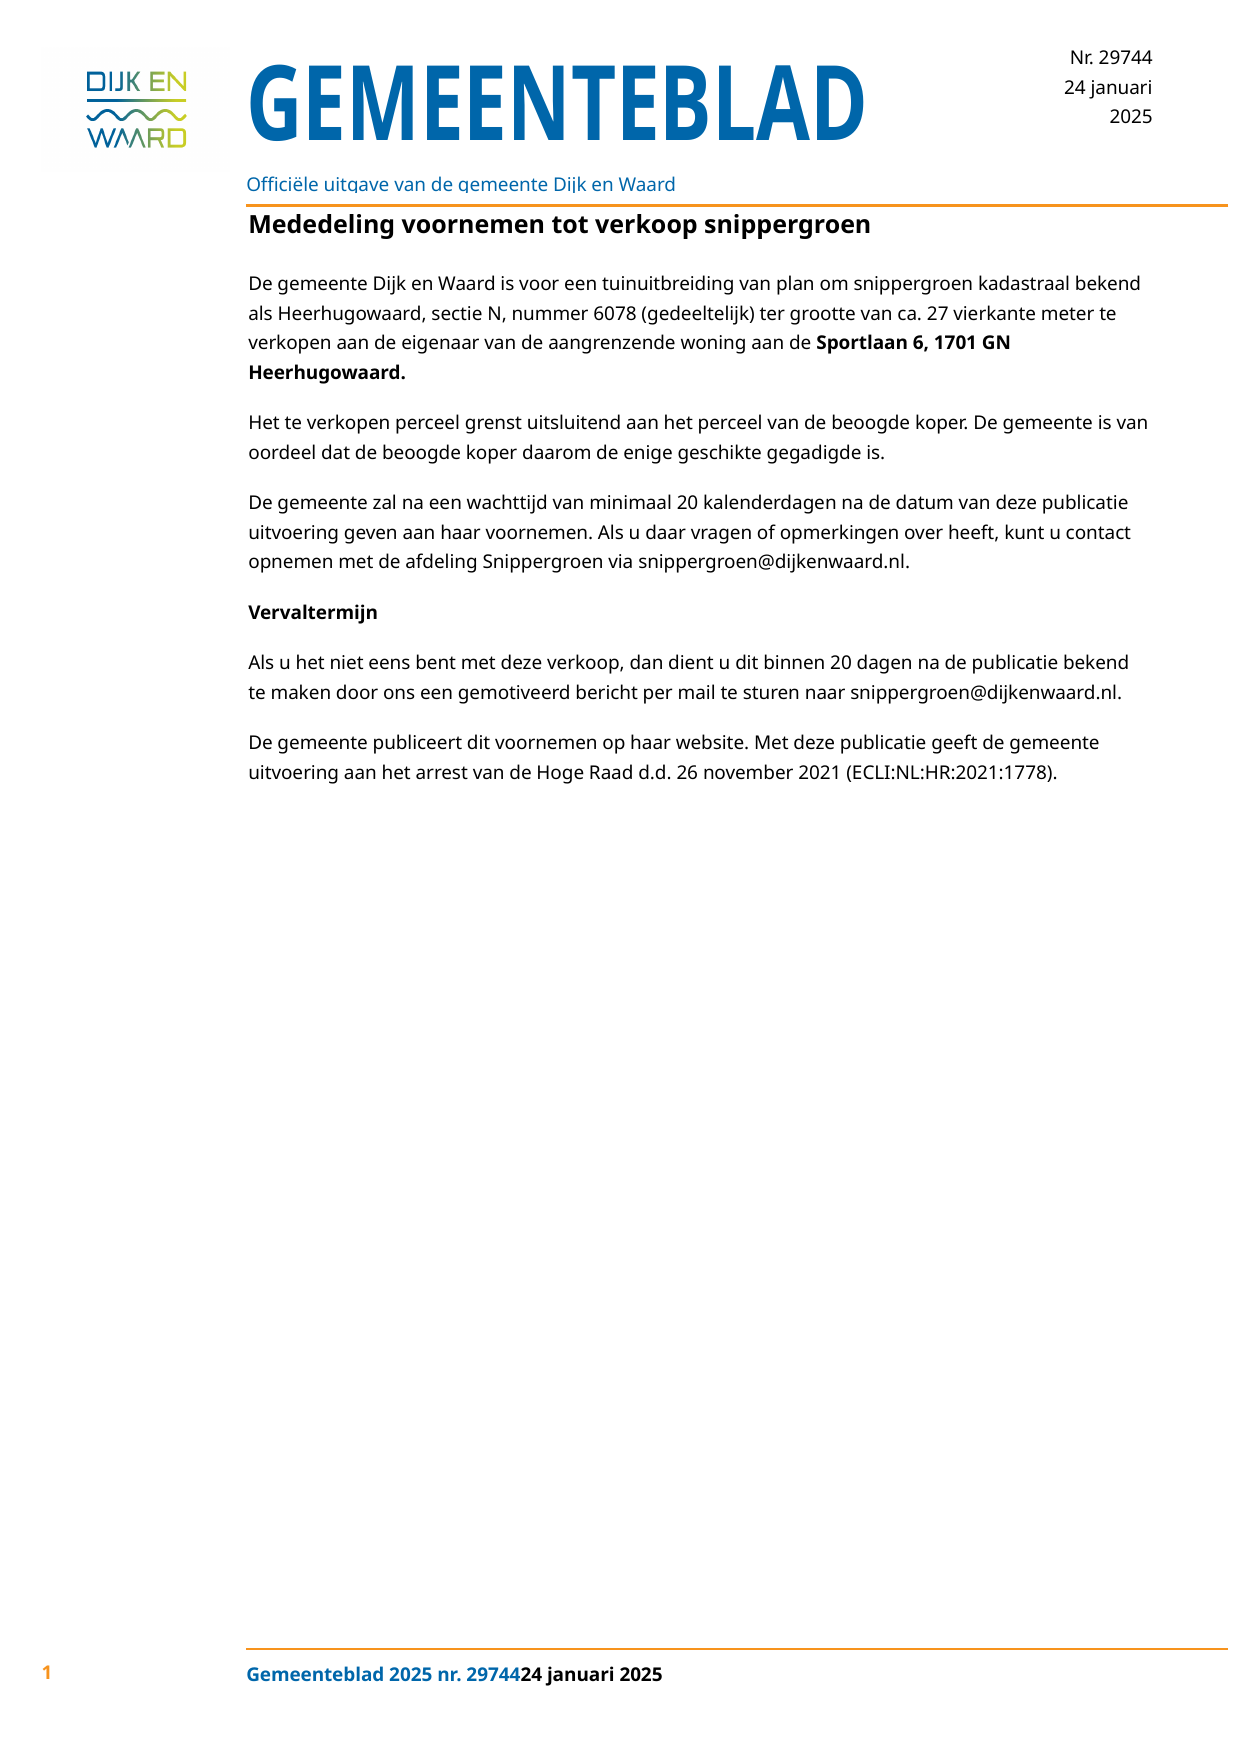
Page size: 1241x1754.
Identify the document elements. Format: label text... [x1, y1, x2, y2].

text De gemeente zal na een wachttijd van minimaal 20 kalenderdagen na de datum van deze publicatie uitvoering geven aan haar voornemen. Als u daar vragen of opmerkingen over heeft, kunt u contact opnemen met de afdeling Snippergroen via snippergroen@dijkenwaard.nl. [248, 489, 1152, 574]
text Mededeling voornemen tot verkoop snippergroen [248, 207, 1152, 241]
text De gemeente publiceert dit voornemen op haar website. Met deze publicatie geeft de gemeente uitvoering aan het arrest van de Hoge Raad d.d. 26 november 2021 (ECLI:NL:HR:2021:1778). [248, 729, 1152, 785]
picture [41, 47, 231, 172]
text Als u het niet eens bent met deze verkoop, dan dient u dit binnen 20 dagen na de publicatie bekend te maken door ons een gemotiveerd bericht per mail te sturen naar snippergroen@dijkenwaard.nl. [248, 649, 1152, 705]
text Het te verkopen perceel grenst uitsluitend aan het perceel van de beoogde koper. De gemeente is van oordeel dat de beoogde koper daarom de enige geschikte gegadigde is. [248, 409, 1152, 465]
text Vervaltermijn [248, 599, 1152, 625]
text De gemeente Dijk en Waard is voor een tuinuitbreiding van plan om snippergroen kadastraal bekend als Heerhugowaard, sectie N, nummer 6078 (gedeeltelijk) ter grootte van ca. 27 vierkante meter te verkopen aan de eigenaar van de aangrenzende woning aan de Sportlaan 6, 1701 GN Heerhugowaard. [248, 270, 1152, 385]
